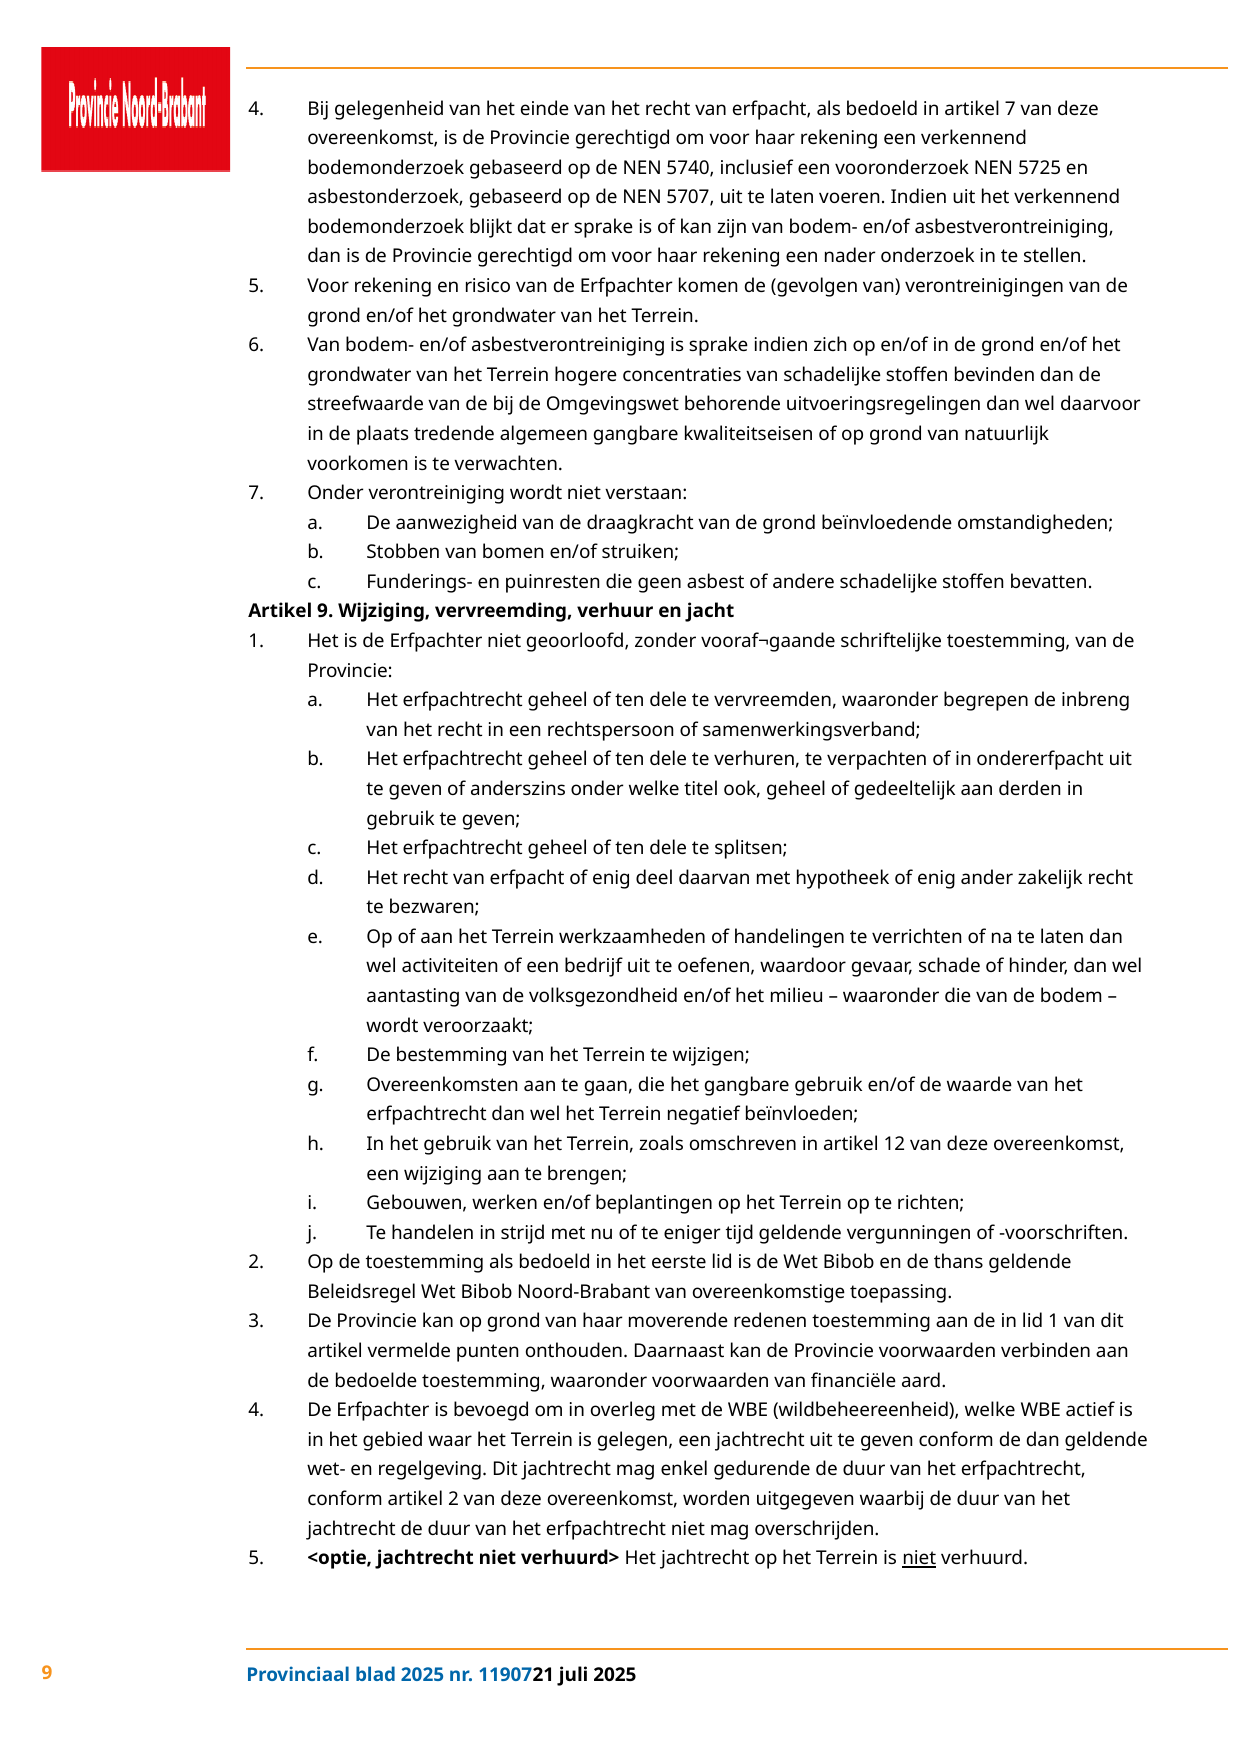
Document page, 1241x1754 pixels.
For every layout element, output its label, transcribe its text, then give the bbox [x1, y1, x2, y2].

list Te handelen in strijd met nu of te eniger tijd geldende vergunningen of -voorschriften. [307, 1219, 1152, 1245]
list Het recht van erfpacht of enig deel daarvan met hypotheek of enig ander zakelijk recht te bezwaren; [307, 864, 1152, 919]
list Onder verontreiniging wordt niet verstaan: [248, 479, 1152, 505]
list De Provincie kan op grond van haar moverende redenen toestemming aan de in lid 1 van dit artikel vermelde punten onthouden. Daarnaast kan de Provincie voorwaarden verbinden aan de bedoelde toestemming, waaronder voorwaarden van financiële aard. [248, 1308, 1152, 1393]
list Gebouwen, werken en/of beplantingen op het Terrein op te richten; [307, 1189, 1152, 1215]
list Funderings- en puinresten die geen asbest of andere schadelijke stoffen bevatten. [307, 568, 1152, 594]
picture [41, 47, 231, 172]
list Overeenkomsten aan te gaan, die het gangbare gebruik en/of de waarde van het erfpachtrecht dan wel het Terrein negatief beïnvloeden; [307, 1071, 1152, 1126]
list Stobben van bomen en/of struiken; [307, 538, 1152, 564]
list <optie, jachtrecht niet verhuurd> Het jachtrecht op het Terrein is niet verhuurd. [248, 1544, 1152, 1570]
text Artikel 9. Wijziging, vervreemding, verhuur en jacht [248, 598, 1152, 623]
list De aanwezigheid van de draagkracht van de grond beïnvloedende omstandigheden; [307, 509, 1152, 535]
list In het gebruik van het Terrein, zoals omschreven in artikel 12 van deze overeenkomst, een wijziging aan te brengen; [307, 1130, 1152, 1186]
list Het erfpachtrecht geheel of ten dele te splitsen; [307, 834, 1152, 860]
list Het erfpachtrecht geheel of ten dele te verhuren, te verpachten of in ondererfpacht uit te geven of anderszins onder welke titel ook, geheel of gedeeltelijk aan derden in gebruik te geven; [307, 746, 1152, 831]
list Het erfpachtrecht geheel of ten dele te vervreemden, waaronder begrepen de inbreng van het recht in een rechtspersoon of samenwerkingsverband; [307, 686, 1152, 742]
list Bij gelegenheid van het einde van het recht van erfpacht, als bedoeld in artikel 7 van deze overeenkomst, is de Provincie gerechtigd om voor haar rekening een verkennend bodemonderzoek gebaseerd op de NEN 5740, inclusief een vooronderzoek NEN 5725 en asbestonderzoek, gebaseerd op de NEN 5707, uit te laten voeren. Indien uit het verkennend bodemonderzoek blijkt dat er sprake is of kan zijn van bodem- en/of asbestverontreiniging, dan is de Provincie gerechtigd om voor haar rekening een nader onderzoek in te stellen. [248, 95, 1152, 268]
list Op of aan het Terrein werkzaamheden of handelingen te verrichten of na te laten dan wel activiteiten of een bedrijf uit te oefenen, waardoor gevaar, schade of hinder, dan wel aantasting van de volksgezondheid en/of het milieu – waaronder die van de bodem – wordt veroorzaakt; [307, 923, 1152, 1038]
list Op de toestemming als bedoeld in het eerste lid is de Wet Bibob en de thans geldende Beleidsregel Wet Bibob Noord-Brabant van overeenkomstige toepassing. [248, 1248, 1152, 1304]
list Van bodem- en/of asbestverontreiniging is sprake indien zich op en/of in de grond en/of het grondwater van het Terrein hogere concentraties van schadelijke stoffen bevinden dan de streefwaarde van de bij de Omgevingswet behorende uitvoeringsregelingen dan wel daarvoor in de plaats tredende algemeen gangbare kwaliteitseisen of op grond van natuurlijk voorkomen is te verwachten. [248, 331, 1152, 476]
list Voor rekening en risico van de Erfpachter komen de (gevolgen van) verontreinigingen van de grond en/of het grondwater van het Terrein. [248, 272, 1152, 328]
list Het is de Erfpachter niet geoorloofd, zonder vooraf¬gaande schriftelijke toestemming, van de Provincie: [248, 627, 1152, 683]
list De Erfpachter is bevoegd om in overleg met de WBE (wildbeheereenheid), welke WBE actief is in het gebied waar het Terrein is gelegen, een jachtrecht uit te geven conform de dan geldende wet- en regelgeving. Dit jachtrecht mag enkel gedurende de duur van het erfpachtrecht, conform artikel 2 van deze overeenkomst, worden uitgegeven waarbij de duur van het jachtrecht de duur van het erfpachtrecht niet mag overschrijden. [248, 1396, 1152, 1541]
list De bestemming van het Terrein te wijzigen; [307, 1041, 1152, 1067]
